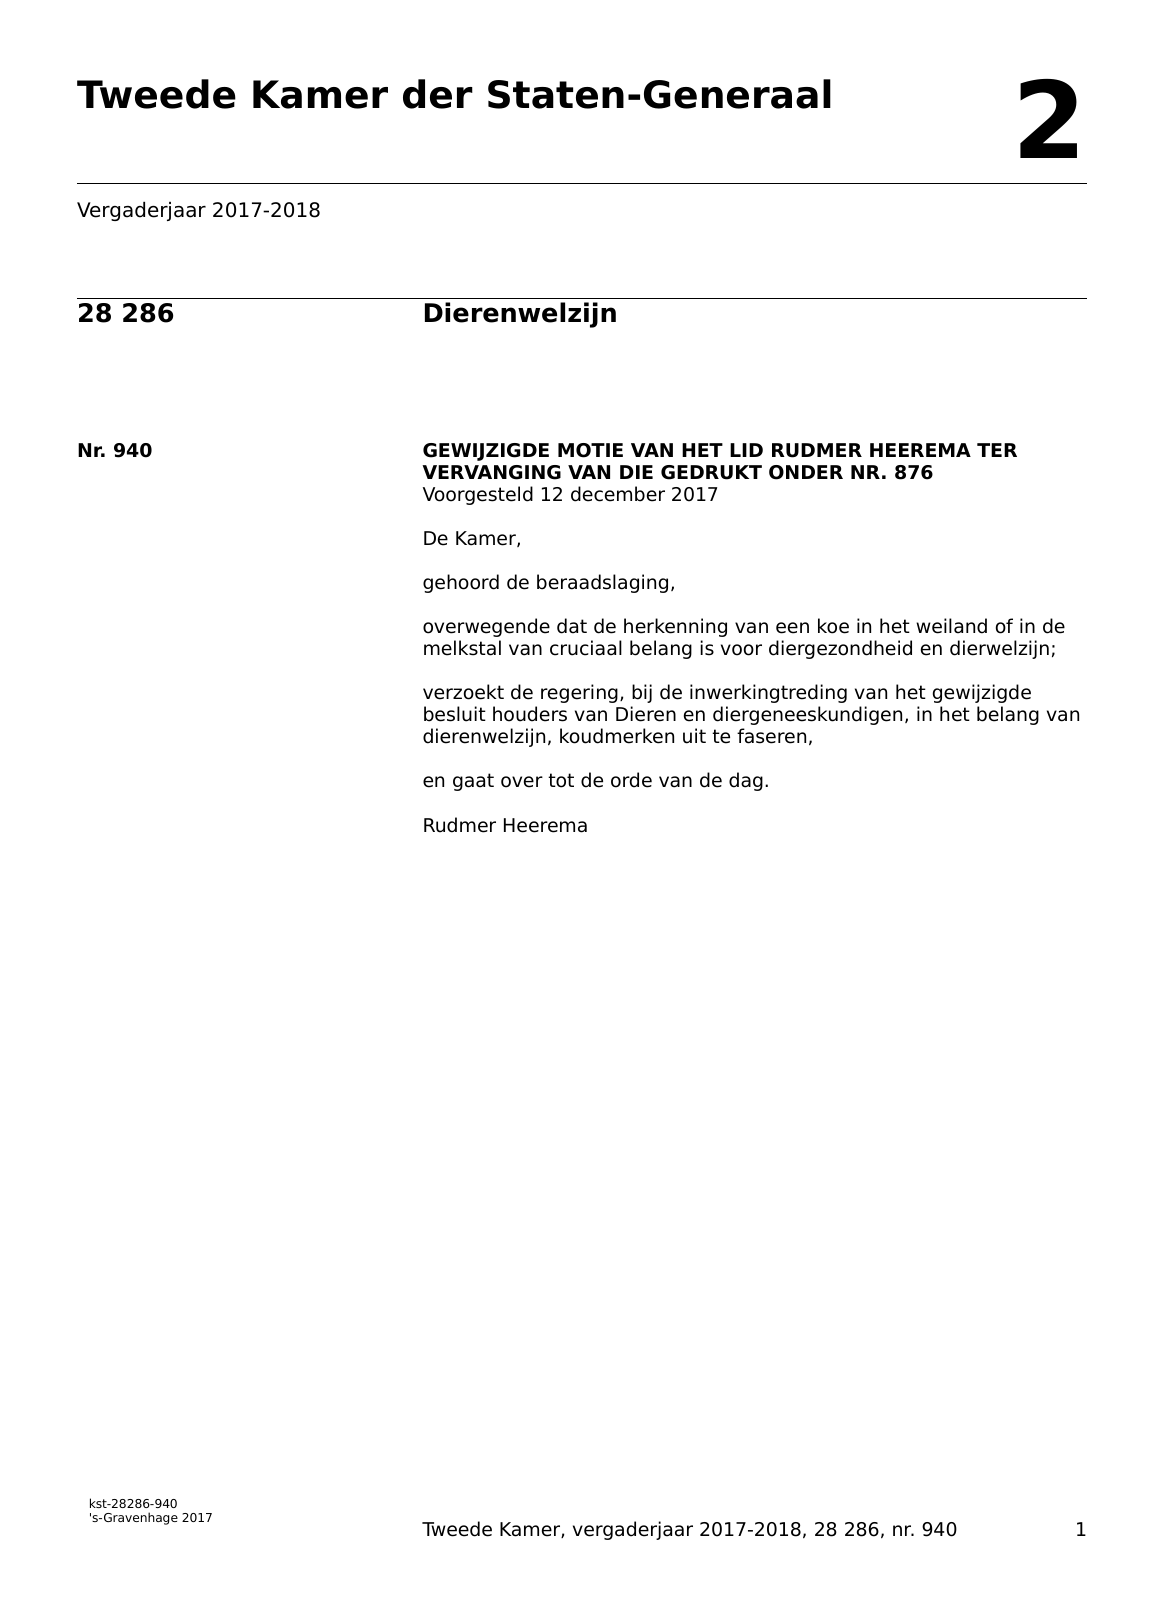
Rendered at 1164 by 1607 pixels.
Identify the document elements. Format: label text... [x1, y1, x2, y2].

text kst-28286-940 [88, 1497, 323, 1511]
text Voorgesteld 12 december 2017 [422, 484, 1087, 506]
table_header 2 [886, 59, 1087, 183]
subtitle Nr. 940 GEWIJZIGDE MOTIE VAN HET LID RUDMER HEEREMA TER VERVANGING VAN DIE GEDRUKT ONDER NR. 876 [77, 440, 1087, 484]
table_cell Vergaderjaar 2017-2018 [77, 184, 1087, 298]
subtitle 28 286 Dierenwelzijn [77, 299, 1087, 329]
text gehoord de beraadslaging, [422, 572, 1087, 594]
table_header Tweede Kamer der Staten-Generaal [77, 59, 886, 183]
text 's-Gravenhage 2017 [88, 1511, 323, 1525]
text Rudmer Heerema [422, 814, 1087, 837]
text verzoekt de regering, bij de inwerkingtreding van het gewijzigde besluit houders van Dieren en diergeneeskundigen, in het belang van dierenwelzijn, koudmerken uit te faseren, [422, 682, 1087, 748]
text De Kamer, [422, 528, 1087, 550]
text en gaat over tot de orde van de dag. [422, 770, 1087, 792]
text overwegende dat de herkenning van een koe in het weiland of in de melkstal van cruciaal belang is voor diergezondheid en dierwelzijn; [422, 616, 1087, 660]
